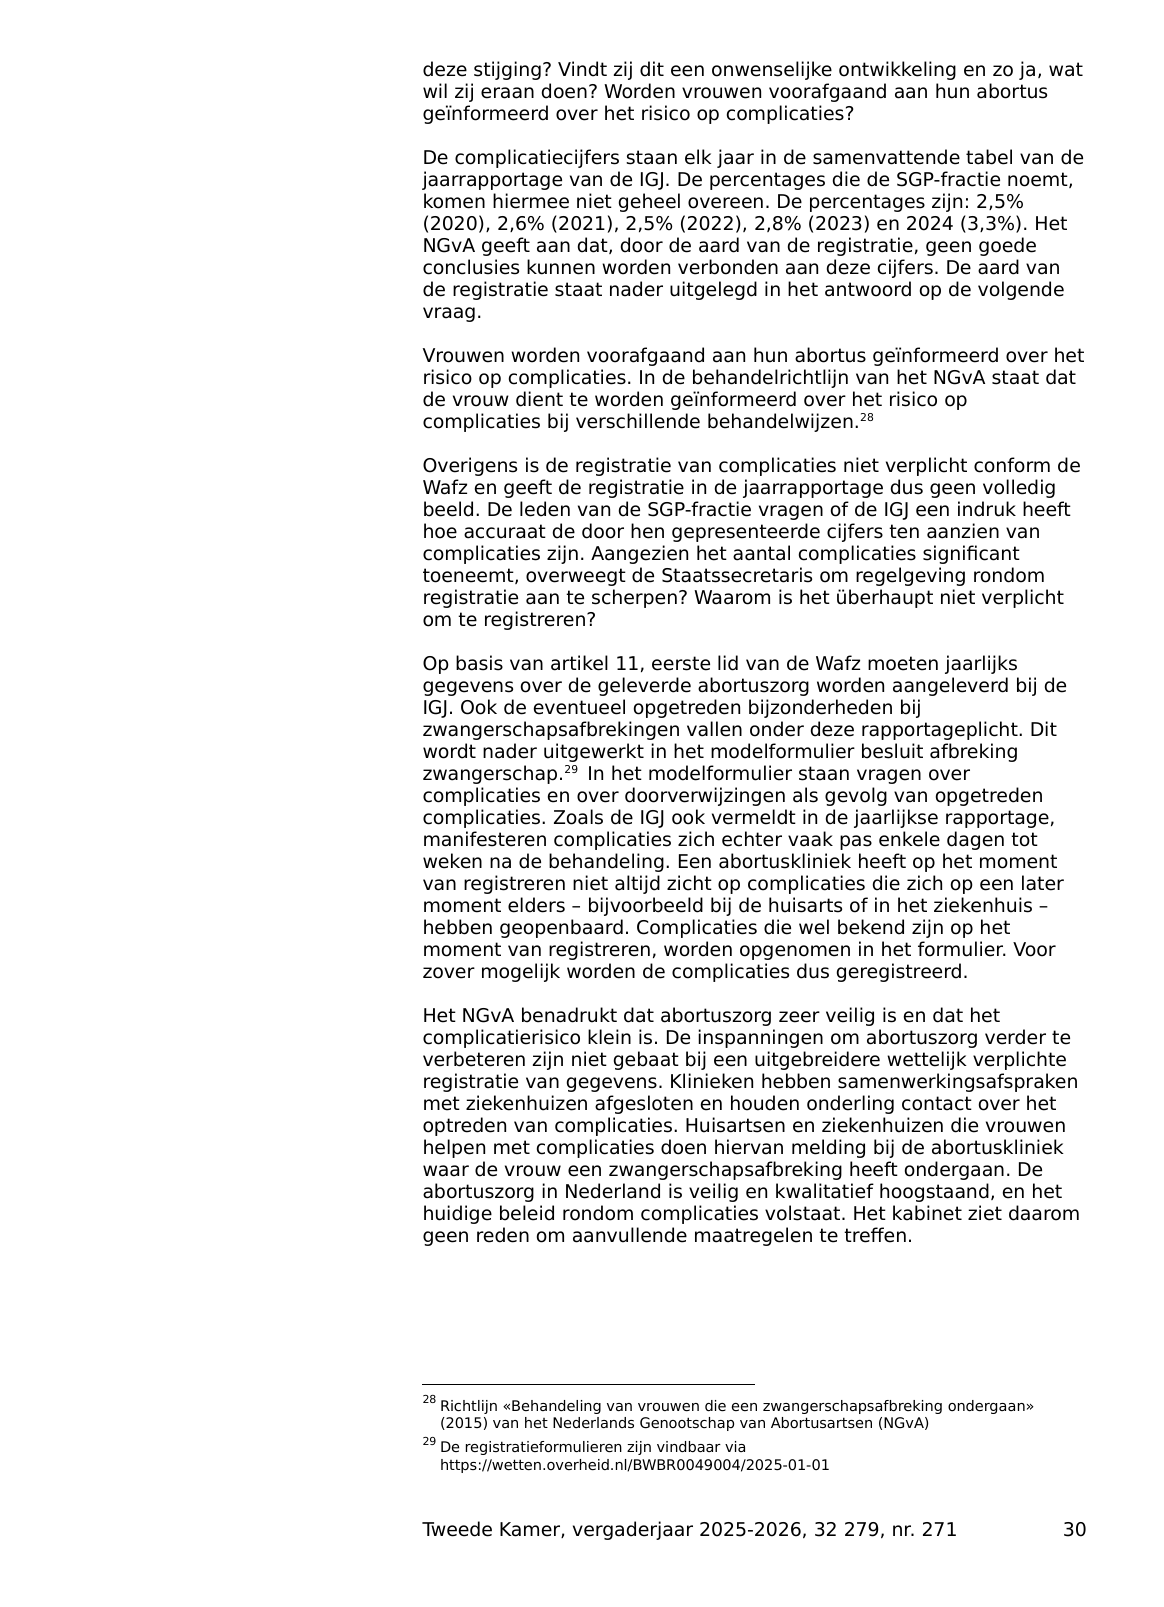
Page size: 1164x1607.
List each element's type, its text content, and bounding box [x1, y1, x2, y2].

text Vrouwen worden voorafgaand aan hun abortus geïnformeerd over het risico op complicaties. In de behandelrichtlijn van het NGvA staat dat de vrouw dient te worden geïnformeerd over het risico op complicaties bij verschillende behandelwijzen. [422, 345, 1087, 433]
text Het NGvA benadrukt dat abortuszorg zeer veilig is en dat het complicatierisico klein is. De inspanningen om abortuszorg verder te verbeteren zijn niet gebaat bij een uitgebreidere wettelijk verplichte registratie van gegevens. Klinieken hebben samenwerkingsafspraken met ziekenhuizen afgesloten en houden onderling contact over het optreden van complicaties. Huisartsen en ziekenhuizen die vrouwen helpen met complicaties doen hiervan melding bij de abortuskliniek waar de vrouw een zwangerschapsafbreking heeft ondergaan. De abortuszorg in Nederland is veilig en kwalitatief hoogstaand, en het huidige beleid rondom complicaties volstaat. Het kabinet ziet daarom geen reden om aanvullende maatregelen te treffen. [422, 1005, 1087, 1247]
text Op basis van artikel 11, eerste lid van de Wafz moeten jaarlijks gegevens over de geleverde abortuszorg worden aangeleverd bij de IGJ. Ook de eventueel opgetreden bijzonderheden bij zwangerschapsafbrekingen vallen onder deze rapportageplicht. Dit wordt nader uitgewerkt in het modelformulier besluit afbreking zwangerschap. In het modelformulier staan vragen over complicaties en over doorverwijzingen als gevolg van opgetreden complicaties. Zoals de IGJ ook vermeldt in de jaarlijkse rapportage, manifesteren complicaties zich echter vaak pas enkele dagen tot weken na de behandeling. Een abortuskliniek heeft op het moment van registreren niet altijd zicht op complicaties die zich op een later moment elders – bijvoorbeeld bij de huisarts of in het ziekenhuis – hebben geopenbaard. Complicaties die wel bekend zijn op het moment van registreren, worden opgenomen in het formulier. Voor zover mogelijk worden de complicaties dus geregistreerd. [422, 653, 1087, 983]
text deze stijging? Vindt zij dit een onwenselijke ontwikkeling en zo ja, wat wil zij eraan doen? Worden vrouwen voorafgaand aan hun abortus geïnformeerd over het risico op complicaties? [422, 59, 1087, 125]
text De registratieformulieren zijn vindbaar via https://wetten.overheid.nl/BWBR0049004/2025-01-01 [422, 1435, 1087, 1474]
text De complicatiecijfers staan elk jaar in de samenvattende tabel van de jaarrapportage van de IGJ. De percentages die de SGP-fractie noemt, komen hiermee niet geheel overeen. De percentages zijn: 2,5% (2020), 2,6% (2021), 2,5% (2022), 2,8% (2023) en 2024 (3,3%). Het NGvA geeft aan dat, door de aard van de registratie, geen goede conclusies kunnen worden verbonden aan deze cijfers. De aard van de registratie staat nader uitgelegd in het antwoord op de volgende vraag. [422, 147, 1087, 323]
text Richtlijn «Behandeling van vrouwen die een zwangerschapsafbreking ondergaan» (2015) van het Nederlands Genootschap van Abortusartsen (NGvA) [422, 1393, 1087, 1432]
text Overigens is de registratie van complicaties niet verplicht conform de Wafz en geeft de registratie in de jaarrapportage dus geen volledig beeld. De leden van de SGP-fractie vragen of de IGJ een indruk heeft hoe accuraat de door hen gepresenteerde cijfers ten aanzien van complicaties zijn. Aangezien het aantal complicaties significant toeneemt, overweegt de Staatssecretaris om regelgeving rondom registratie aan te scherpen? Waarom is het überhaupt niet verplicht om te registreren? [422, 455, 1087, 631]
